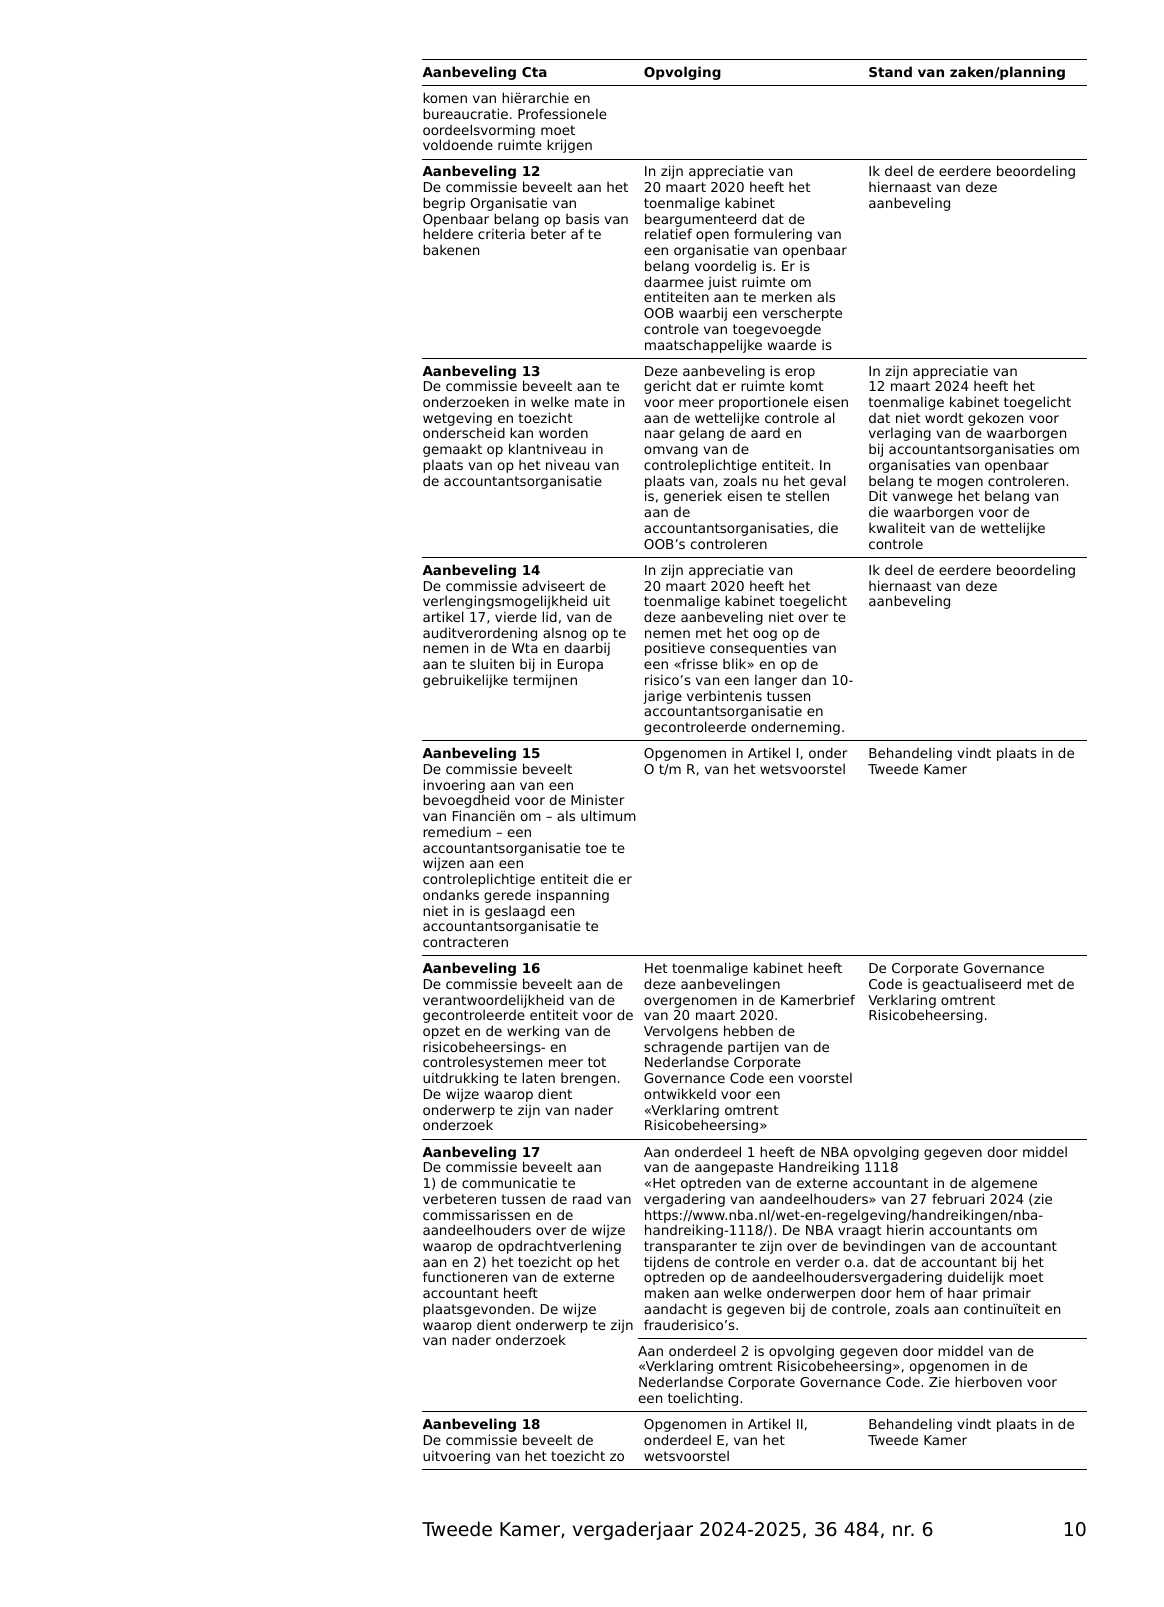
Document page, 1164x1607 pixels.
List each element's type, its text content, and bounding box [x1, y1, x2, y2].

table_cell Aanbeveling 14 De commissie adviseert de verlengingsmogelijkheid uit artikel 17, vierde lid, van de auditverordening alsnog op te nemen in de Wta en daarbij aan te sluiten bij in Europa gebruikelijke termijnen [422, 558, 638, 740]
table_cell Aanbeveling 17 De commissie beveelt aan 1) de communicatie te verbeteren tussen de raad van commissarissen en de aandeelhouders over de wijze waarop de opdrachtverlening aan en 2) het toezicht op het functioneren van de externe accountant heeft plaatsgevonden. De wijze waarop dient onderwerp te zijn van nader onderzoek [422, 1140, 638, 1411]
table_header Aanbeveling Cta [422, 60, 638, 85]
table_cell In zijn appreciatie van 20 maart 2020 heeft het toenmalige kabinet beargumenteerd dat de relatief open formulering van een organisatie van openbaar belang voordelig is. Er is daarmee juist ruimte om entiteiten aan te merken als OOB waarbij een verscherpte controle van toegevoegde maatschappelijke waarde is [638, 160, 862, 358]
table_cell [862, 86, 1087, 158]
table_cell Aanbeveling 13 De commissie beveelt aan te onderzoeken in welke mate in wetgeving en toezicht onderscheid kan worden gemaakt op klantniveau in plaats van op het niveau van de accountantsorganisatie [422, 359, 638, 557]
table_cell Deze aanbeveling is erop gericht dat er ruimte komt voor meer proportionele eisen aan de wettelijke controle al naar gelang de aard en omvang van de controleplichtige entiteit. In plaats van, zoals nu het geval is, generiek eisen te stellen aan de accountantsorganisaties, die OOB’s controleren [638, 359, 862, 557]
table_cell In zijn appreciatie van 12 maart 2024 heeft het toenmalige kabinet toegelicht dat niet wordt gekozen voor verlaging van de waarborgen bij accountantsorganisaties om organisaties van openbaar belang te mogen controleren. Dit vanwege het belang van die waarborgen voor de kwaliteit van de wettelijke controle [862, 359, 1087, 557]
table_cell Ik deel de eerdere beoordeling hiernaast van deze aanbeveling [862, 558, 1087, 740]
table_cell komen van hiërarchie en bureaucratie. Professionele oordeelsvorming moet voldoende ruimte krijgen [422, 86, 638, 158]
table_cell Aan onderdeel 1 heeft de NBA opvolging gegeven door middel van de aangepaste Handreiking 1118 «Het optreden van de externe accountant in de algemene vergadering van aandeelhouders» van 27 februari 2024 (zie https://www.nba.nl/wet-en-regelgeving/handreikingen/nba-handreiking-1118/). De NBA vraagt hierin accountants om transparanter te zijn over de bevindingen van de accountant tijdens de controle en verder o.a. dat de accountant bij het optreden op de aandeelhoudersvergadering duidelijk moet maken aan welke onderwerpen door hem of haar primair aandacht is gegeven bij de controle, zoals aan continuïteit en frauderisico’s. [638, 1140, 1087, 1338]
table_cell Aan onderdeel 2 is opvolging gegeven door middel van de «Verklaring omtrent Risicobeheersing», opgenomen in de Nederlandse Corporate Governance Code. Zie hierboven voor een toelichting. [638, 1339, 1087, 1411]
table_cell Behandeling vindt plaats in de Tweede Kamer [862, 1412, 1087, 1469]
table_cell Het toenmalige kabinet heeft deze aanbevelingen overgenomen in de Kamerbrief van 20 maart 2020. Vervolgens hebben de schragende partijen van de Nederlandse Corporate Governance Code een voorstel ontwikkeld voor een «Verklaring omtrent Risicobeheersing» [638, 956, 862, 1139]
table_cell Aanbeveling 18 De commissie beveelt de uitvoering van het toezicht zo [422, 1412, 638, 1469]
table_header Stand van zaken/planning [862, 60, 1087, 85]
table_cell In zijn appreciatie van 20 maart 2020 heeft het toenmalige kabinet toegelicht deze aanbeveling niet over te nemen met het oog op de positieve consequenties van een «frisse blik» en op de risico’s van een langer dan 10-jarige verbintenis tussen accountantsorganisatie en gecontroleerde onderneming. [638, 558, 862, 740]
table_cell Opgenomen in Artikel II, onderdeel E, van het wetsvoorstel [638, 1412, 862, 1469]
table_cell Aanbeveling 16 De commissie beveelt aan de verantwoordelijkheid van de gecontroleerde entiteit voor de opzet en de werking van de risicobeheersings- en controlesystemen meer tot uitdrukking te laten brengen. De wijze waarop dient onderwerp te zijn van nader onderzoek [422, 956, 638, 1139]
table_header Opvolging [638, 60, 862, 85]
table_cell Ik deel de eerdere beoordeling hiernaast van deze aanbeveling [862, 160, 1087, 358]
table_cell Opgenomen in Artikel I, onder O t/m R, van het wetsvoorstel [638, 741, 862, 955]
table_cell De Corporate Governance Code is geactualiseerd met de Verklaring omtrent Risicobeheersing. [862, 956, 1087, 1139]
table_cell Aanbeveling 15 De commissie beveelt invoering aan van een bevoegdheid voor de Minister van Financiën om – als ultimum remedium – een accountantsorganisatie toe te wijzen aan een controleplichtige entiteit die er ondanks gerede inspanning niet in is geslaagd een accountantsorganisatie te contracteren [422, 741, 638, 955]
table_cell Aanbeveling 12 De commissie beveelt aan het begrip Organisatie van Openbaar belang op basis van heldere criteria beter af te bakenen [422, 160, 638, 358]
table_cell Behandeling vindt plaats in de Tweede Kamer [862, 741, 1087, 955]
table_cell [638, 86, 862, 158]
